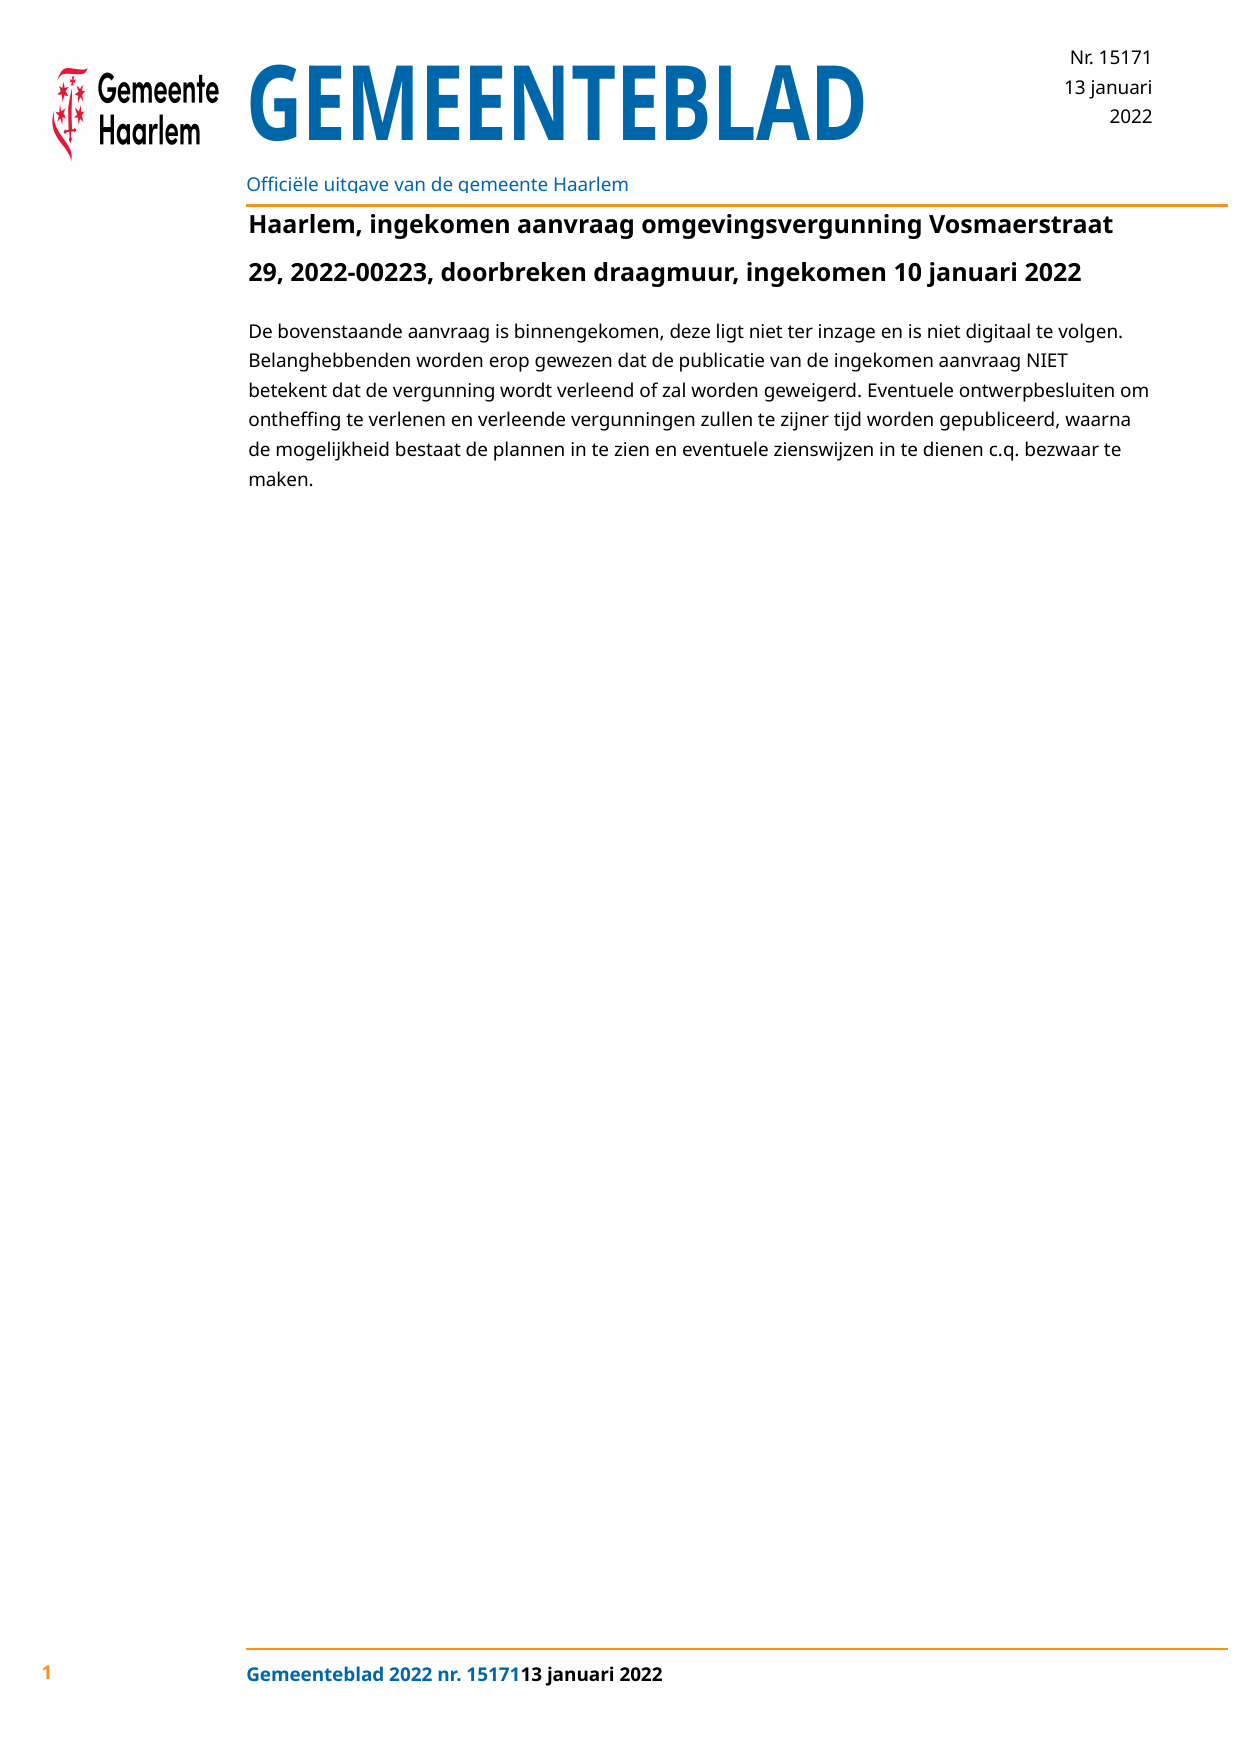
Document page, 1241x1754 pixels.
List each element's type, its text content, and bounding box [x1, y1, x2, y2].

text De bovenstaande aanvraag is binnengekomen, deze ligt niet ter inzage en is niet digitaal te volgen. Belanghebbenden worden erop gewezen dat de publicatie van de ingekomen aanvraag NIET betekent dat de vergunning wordt verleend of zal worden geweigerd. Eventuele ontwerpbesluiten om ontheffing te verlenen en verleende vergunningen zullen te zijner tijd worden gepubliceerd, waarna de mogelijkheid bestaat de plannen in te zien en eventuele zienswijzen in te dienen c.q. bezwaar te maken. [248, 318, 1152, 492]
picture [41, 47, 231, 172]
text Haarlem, ingekomen aanvraag omgevingsvergunning Vosmaerstraat 29, 2022-00223, doorbreken draagmuur, ingekomen 10 januari 2022 [248, 207, 1152, 288]
